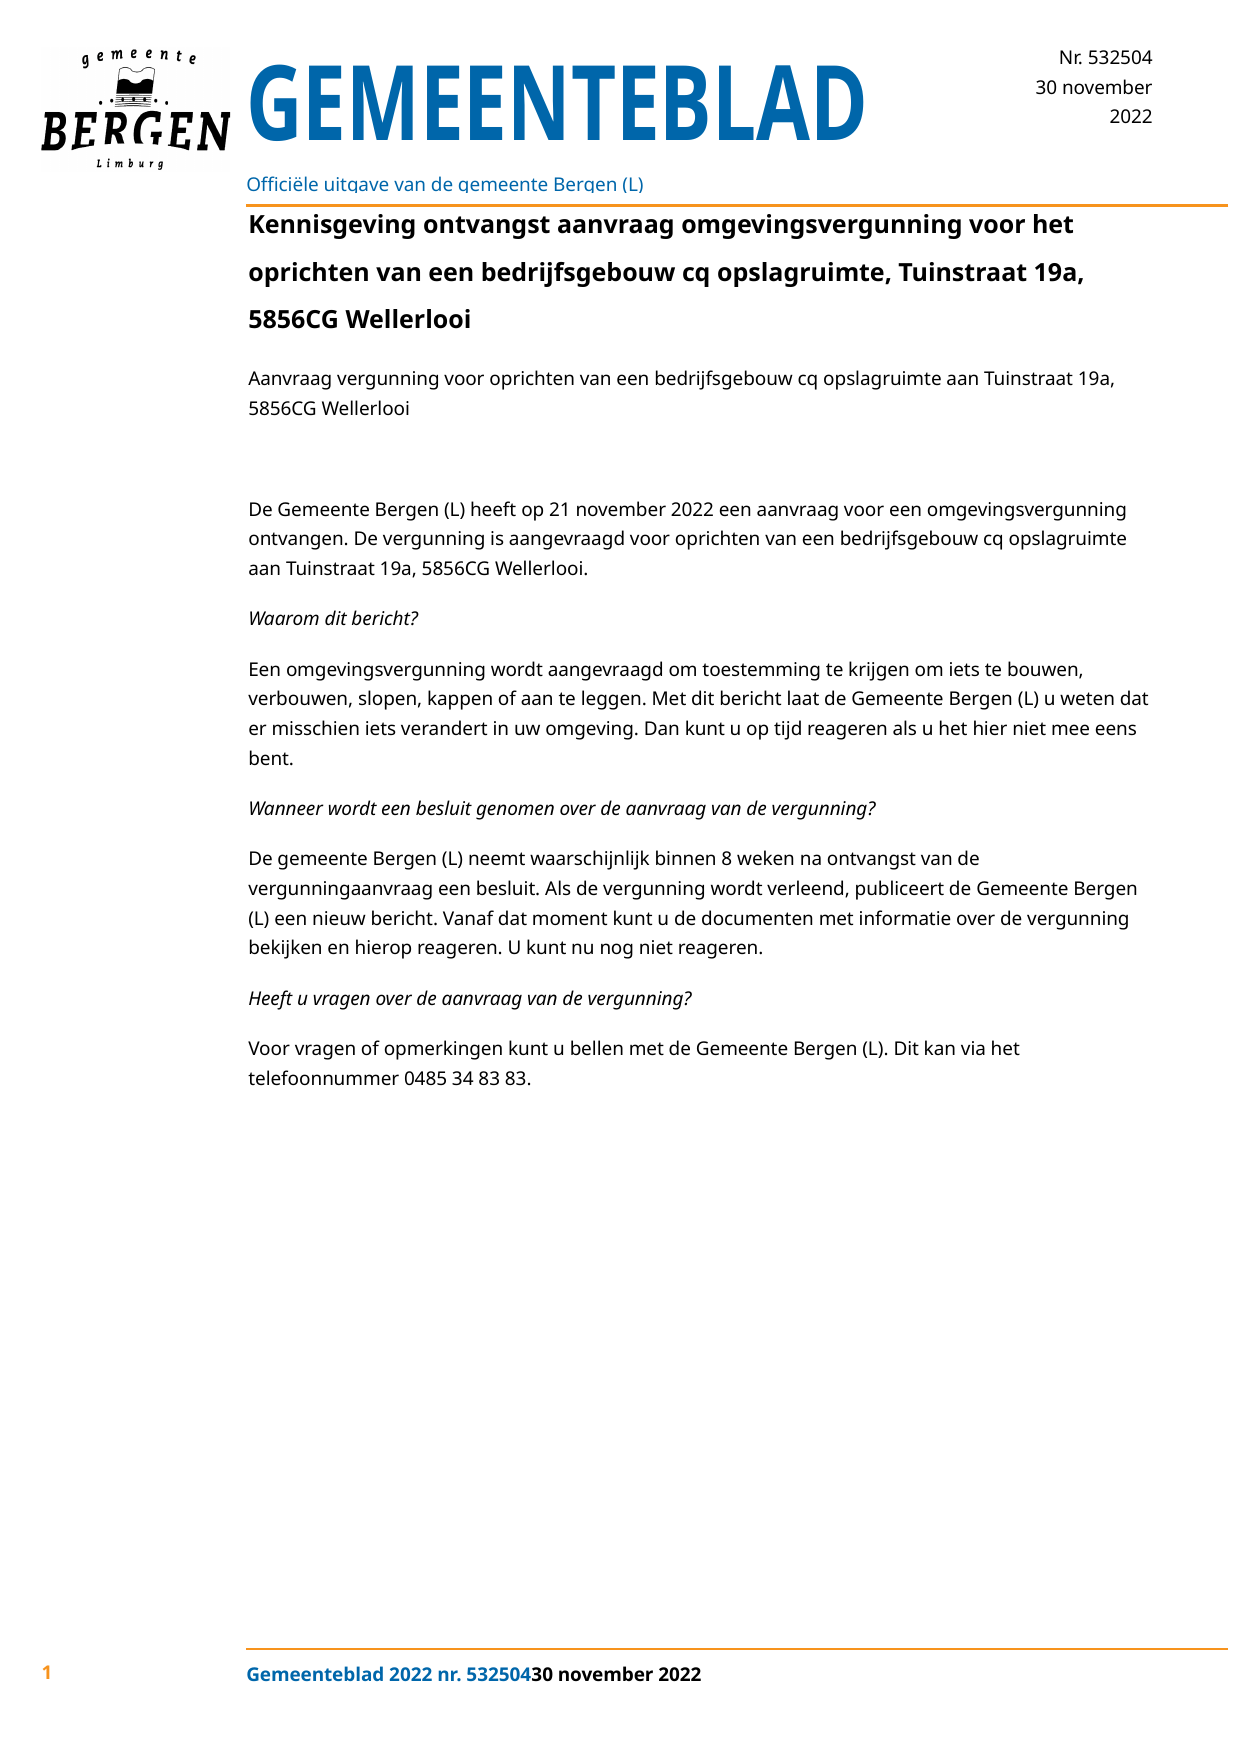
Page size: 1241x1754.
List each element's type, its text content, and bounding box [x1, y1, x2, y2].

text Aanvraag vergunning voor oprichten van een bedrijfsgebouw cq opslagruimte aan Tuinstraat 19a, 5856CG Wellerlooi [248, 366, 1152, 421]
text De Gemeente Bergen (L) heeft op 21 november 2022 een aanvraag voor een omgevingsvergunning ontvangen. De vergunning is aangevraagd voor oprichten van een bedrijfsgebouw cq opslagruimte aan Tuinstraat 19a, 5856CG Wellerlooi. [248, 496, 1152, 581]
text Waarom dit bericht? [248, 606, 1152, 631]
picture [41, 47, 231, 172]
text Wanneer wordt een besluit genomen over de aanvraag van de vergunning? [248, 795, 1152, 821]
text Kennisgeving ontvangst aanvraag omgevingsvergunning voor het oprichten van een bedrijfsgebouw cq opslagruimte, Tuinstraat 19a, 5856CG Wellerlooi [248, 207, 1152, 336]
text Een omgevingsvergunning wordt aangevraagd om toestemming te krijgen om iets te bouwen, verbouwen, slopen, kappen of aan te leggen. Met dit bericht laat de Gemeente Bergen (L) u weten dat er misschien iets verandert in uw omgeving. Dan kunt u op tijd reageren als u het hier niet mee eens bent. [248, 656, 1152, 770]
text Heeft u vragen over de aanvraag van de vergunning? [248, 985, 1152, 1010]
text Voor vragen of opmerkingen kunt u bellen met de Gemeente Bergen (L). Dit kan via het telefoonnummer 0485 34 83 83. [248, 1035, 1152, 1090]
text De gemeente Bergen (L) neemt waarschijnlijk binnen 8 weken na ontvangst van de vergunningaanvraag een besluit. Als de vergunning wordt verleend, publiceert de Gemeente Bergen (L) een nieuw bericht. Vanaf dat moment kunt u de documenten met informatie over de vergunning bekijken en hierop reageren. U kunt nu nog niet reageren. [248, 846, 1152, 960]
